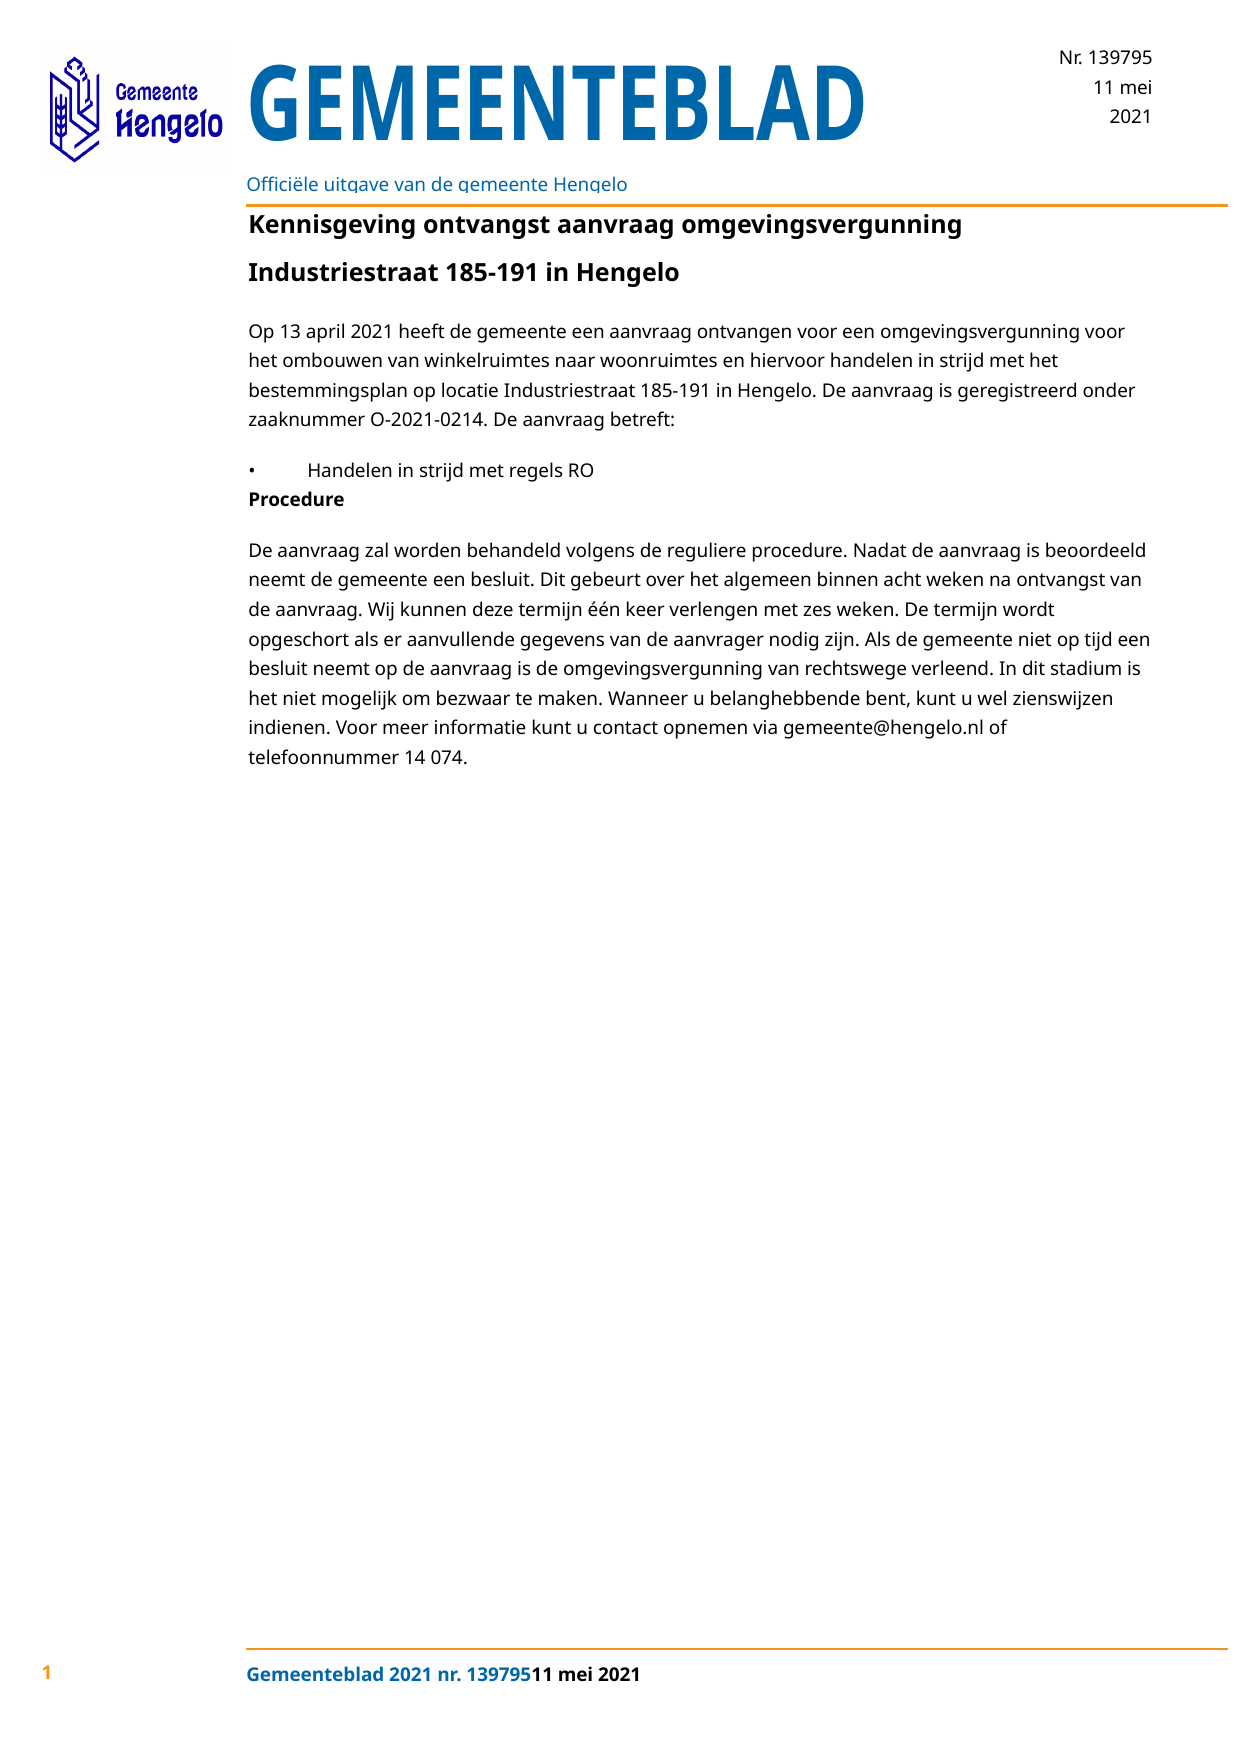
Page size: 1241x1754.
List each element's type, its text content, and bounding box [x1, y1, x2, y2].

picture [41, 47, 231, 172]
text Op 13 april 2021 heeft de gemeente een aanvraag ontvangen voor een omgevingsvergunning voor het ombouwen van winkelruimtes naar woonruimtes en hiervoor handelen in strijd met het bestemmingsplan op locatie Industriestraat 185-191 in Hengelo. De aanvraag is geregistreerd onder zaaknummer O-2021-0214. De aanvraag betreft: [248, 318, 1152, 432]
text Kennisgeving ontvangst aanvraag omgevingsvergunning Industriestraat 185-191 in Hengelo [248, 207, 1152, 288]
text Procedure [248, 487, 1152, 512]
text De aanvraag zal worden behandeld volgens de reguliere procedure. Nadat de aanvraag is beoordeeld neemt de gemeente een besluit. Dit gebeurt over het algemeen binnen acht weken na ontvangst van de aanvraag. Wij kunnen deze termijn één keer verlengen met zes weken. De termijn wordt opgeschort als er aanvullende gegevens van de aanvrager nodig zijn. Als de gemeente niet op tijd een besluit neemt op de aanvraag is de omgevingsvergunning van rechtswege verleend. In dit stadium is het niet mogelijk om bezwaar te maken. Wanneer u belanghebbende bent, kunt u wel zienswijzen indienen. Voor meer informatie kunt u contact opnemen via gemeente@hengelo.nl of telefoonnummer 14 074. [248, 537, 1152, 770]
list Handelen in strijd met regels RO [248, 457, 1152, 483]
